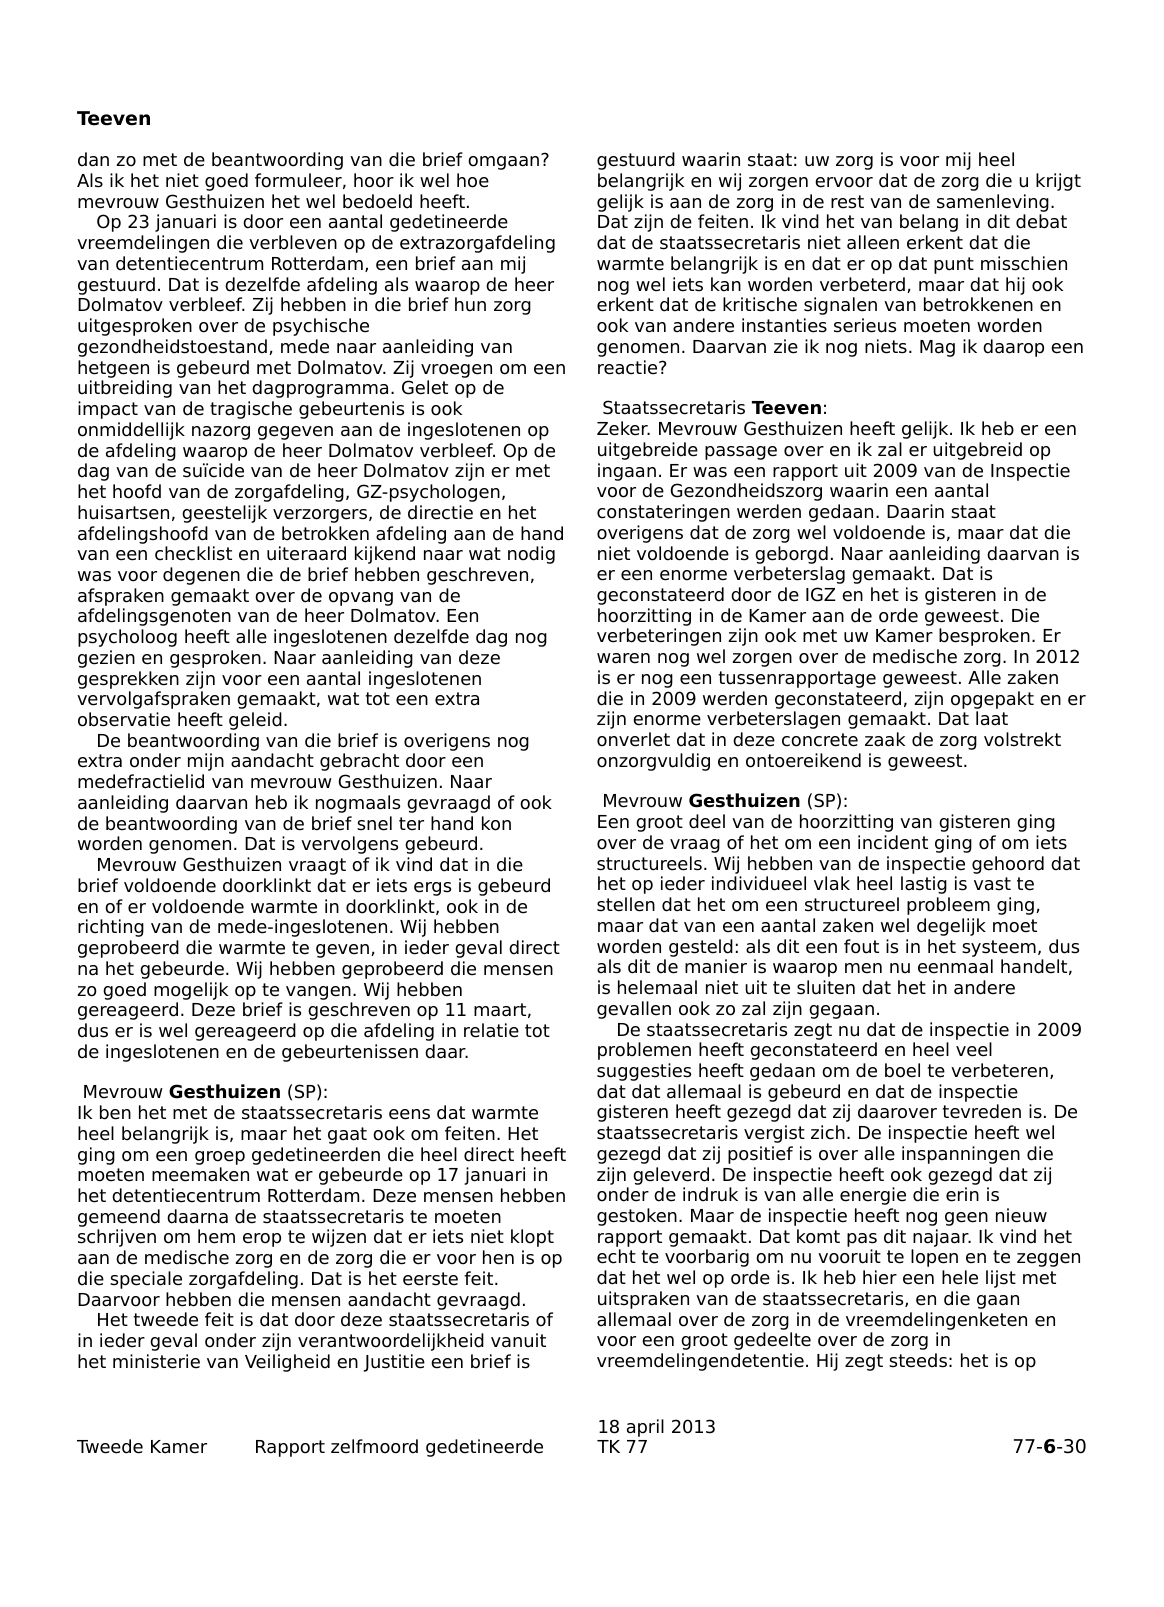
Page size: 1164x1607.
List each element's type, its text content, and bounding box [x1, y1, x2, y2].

text dan zo met de beantwoording van die brief omgaan? Als ik het niet goed formuleer, hoor ik wel hoe mevrouw Gesthuizen het wel bedoeld heeft. [77, 150, 567, 212]
text De beantwoording van die brief is overigens nog extra onder mijn aandacht gebracht door een medefractielid van mevrouw Gesthuizen. Naar aanleiding daarvan heb ik nogmaals gevraagd of ook de beantwoording van de brief snel ter hand kon worden genomen. Dat is vervolgens gebeurd. [77, 731, 567, 855]
text Mevrouw Gesthuizen vraagt of ik vind dat in die brief voldoende doorklinkt dat er iets ergs is gebeurd en of er voldoende warmte in doorklinkt, ook in de richting van de mede-ingeslotenen. Wij hebben geprobeerd die warmte te geven, in ieder geval direct na het gebeurde. Wij hebben geprobeerd die mensen zo goed mogelijk op te vangen. Wij hebben gereageerd. Deze brief is geschreven op 11 maart, dus er is wel gereageerd op die afdeling in relatie tot de ingeslotenen en de gebeurtenissen daar. [77, 855, 567, 1062]
text Staatssecretaris Teeven: [596, 398, 1087, 419]
text gestuurd waarin staat: uw zorg is voor mij heel belangrijk en wij zorgen ervoor dat de zorg die u krijgt gelijk is aan de zorg in de rest van de samenleving. Dat zijn de feiten. Ik vind het van belang in dit debat dat de staatssecretaris niet alleen erkent dat die warmte belangrijk is en dat er op dat punt misschien nog wel iets kan worden verbeterd, maar dat hij ook erkent dat de kritische signalen van betrokkenen en ook van andere instanties serieus moeten worden genomen. Daarvan zie ik nog niets. Mag ik daarop een reactie? [596, 150, 1087, 378]
text Ik ben het met de staatssecretaris eens dat warmte heel belangrijk is, maar het gaat ook om feiten. Het ging om een groep gedetineerden die heel direct heeft moeten meemaken wat er gebeurde op 17 januari in het detentiecentrum Rotterdam. Deze mensen hebben gemeend daarna de staatssecretaris te moeten schrijven om hem erop te wijzen dat er iets niet klopt aan de medische zorg en de zorg die er voor hen is op die speciale zorgafdeling. Dat is het eerste feit. Daarvoor hebben die mensen aandacht gevraagd. [77, 1103, 567, 1310]
text De staatssecretaris zegt nu dat de inspectie in 2009 problemen heeft geconstateerd en heel veel suggesties heeft gedaan om de boel te verbeteren, dat dat allemaal is gebeurd en dat de inspectie gisteren heeft gezegd dat zij daarover tevreden is. De staatssecretaris vergist zich. De inspectie heeft wel gezegd dat zij positief is over alle inspanningen die zijn geleverd. De inspectie heeft ook gezegd dat zij onder de indruk is van alle energie die erin is gestoken. Maar de inspectie heeft nog geen nieuw rapport gemaakt. Dat komt pas dit najaar. Ik vind het echt te voorbarig om nu vooruit te lopen en te zeggen dat het wel op orde is. Ik heb hier een hele lijst met uitspraken van de staatssecretaris, en die gaan allemaal over de zorg in de vreemdelingenketen en voor een groot gedeelte over de zorg in vreemdelingendetentie. Hij zegt steeds: het is op [596, 1019, 1087, 1372]
text Mevrouw Gesthuizen (SP): [596, 791, 1087, 812]
text Een groot deel van de hoorzitting van gisteren ging over de vraag of het om een incident ging of om iets structureels. Wij hebben van de inspectie gehoord dat het op ieder individueel vlak heel lastig is vast te stellen dat het om een structureel probleem ging, maar dat van een aantal zaken wel degelijk moet worden gesteld: als dit een fout is in het systeem, dus als dit de manier is waarop men nu eenmaal handelt, is helemaal niet uit te sluiten dat het in andere gevallen ook zo zal zijn gegaan. [596, 812, 1087, 1019]
text Mevrouw Gesthuizen (SP): [77, 1082, 567, 1103]
text Op 23 januari is door een aantal gedetineerde vreemdelingen die verbleven op de extrazorgafdeling van detentiecentrum Rotterdam, een brief aan mij gestuurd. Dat is dezelfde afdeling als waarop de heer Dolmatov verbleef. Zij hebben in die brief hun zorg uitgesproken over de psychische gezondheidstoestand, mede naar aanleiding van hetgeen is gebeurd met Dolmatov. Zij vroegen om een uitbreiding van het dagprogramma. Gelet op de impact van de tragische gebeurtenis is ook onmiddellijk nazorg gegeven aan de ingeslotenen op de afdeling waarop de heer Dolmatov verbleef. Op de dag van de suïcide van de heer Dolmatov zijn er met het hoofd van de zorgafdeling, GZ-psychologen, huisartsen, geestelijk verzorgers, de directie en het afdelingshoofd van de betrokken afdeling aan de hand van een checklist en uiteraard kijkend naar wat nodig was voor degenen die de brief hebben geschreven, afspraken gemaakt over de opvang van de afdelingsgenoten van de heer Dolmatov. Een psycholoog heeft alle ingeslotenen dezelfde dag nog gezien en gesproken. Naar aanleiding van deze gesprekken zijn voor een aantal ingeslotenen vervolgafspraken gemaakt, wat tot een extra observatie heeft geleid. [77, 212, 567, 731]
text Het tweede feit is dat door deze staatssecretaris of in ieder geval onder zijn verantwoordelijkheid vanuit het ministerie van Veiligheid en Justitie een brief is [77, 1310, 567, 1372]
text Zeker. Mevrouw Gesthuizen heeft gelijk. Ik heb er een uitgebreide passage over en ik zal er uitgebreid op ingaan. Er was een rapport uit 2009 van de Inspectie voor de Gezondheidszorg waarin een aantal constateringen werden gedaan. Daarin staat overigens dat de zorg wel voldoende is, maar dat die niet voldoende is geborgd. Naar aanleiding daarvan is er een enorme verbeterslag gemaakt. Dat is geconstateerd door de IGZ en het is gisteren in de hoorzitting in de Kamer aan de orde geweest. Die verbeteringen zijn ook met uw Kamer besproken. Er waren nog wel zorgen over de medische zorg. In 2012 is er nog een tussenrapportage geweest. Alle zaken die in 2009 werden geconstateerd, zijn opgepakt en er zijn enorme verbeterslagen gemaakt. Dat laat onverlet dat in deze concrete zaak de zorg volstrekt onzorgvuldig en ontoereikend is geweest. [596, 419, 1087, 771]
